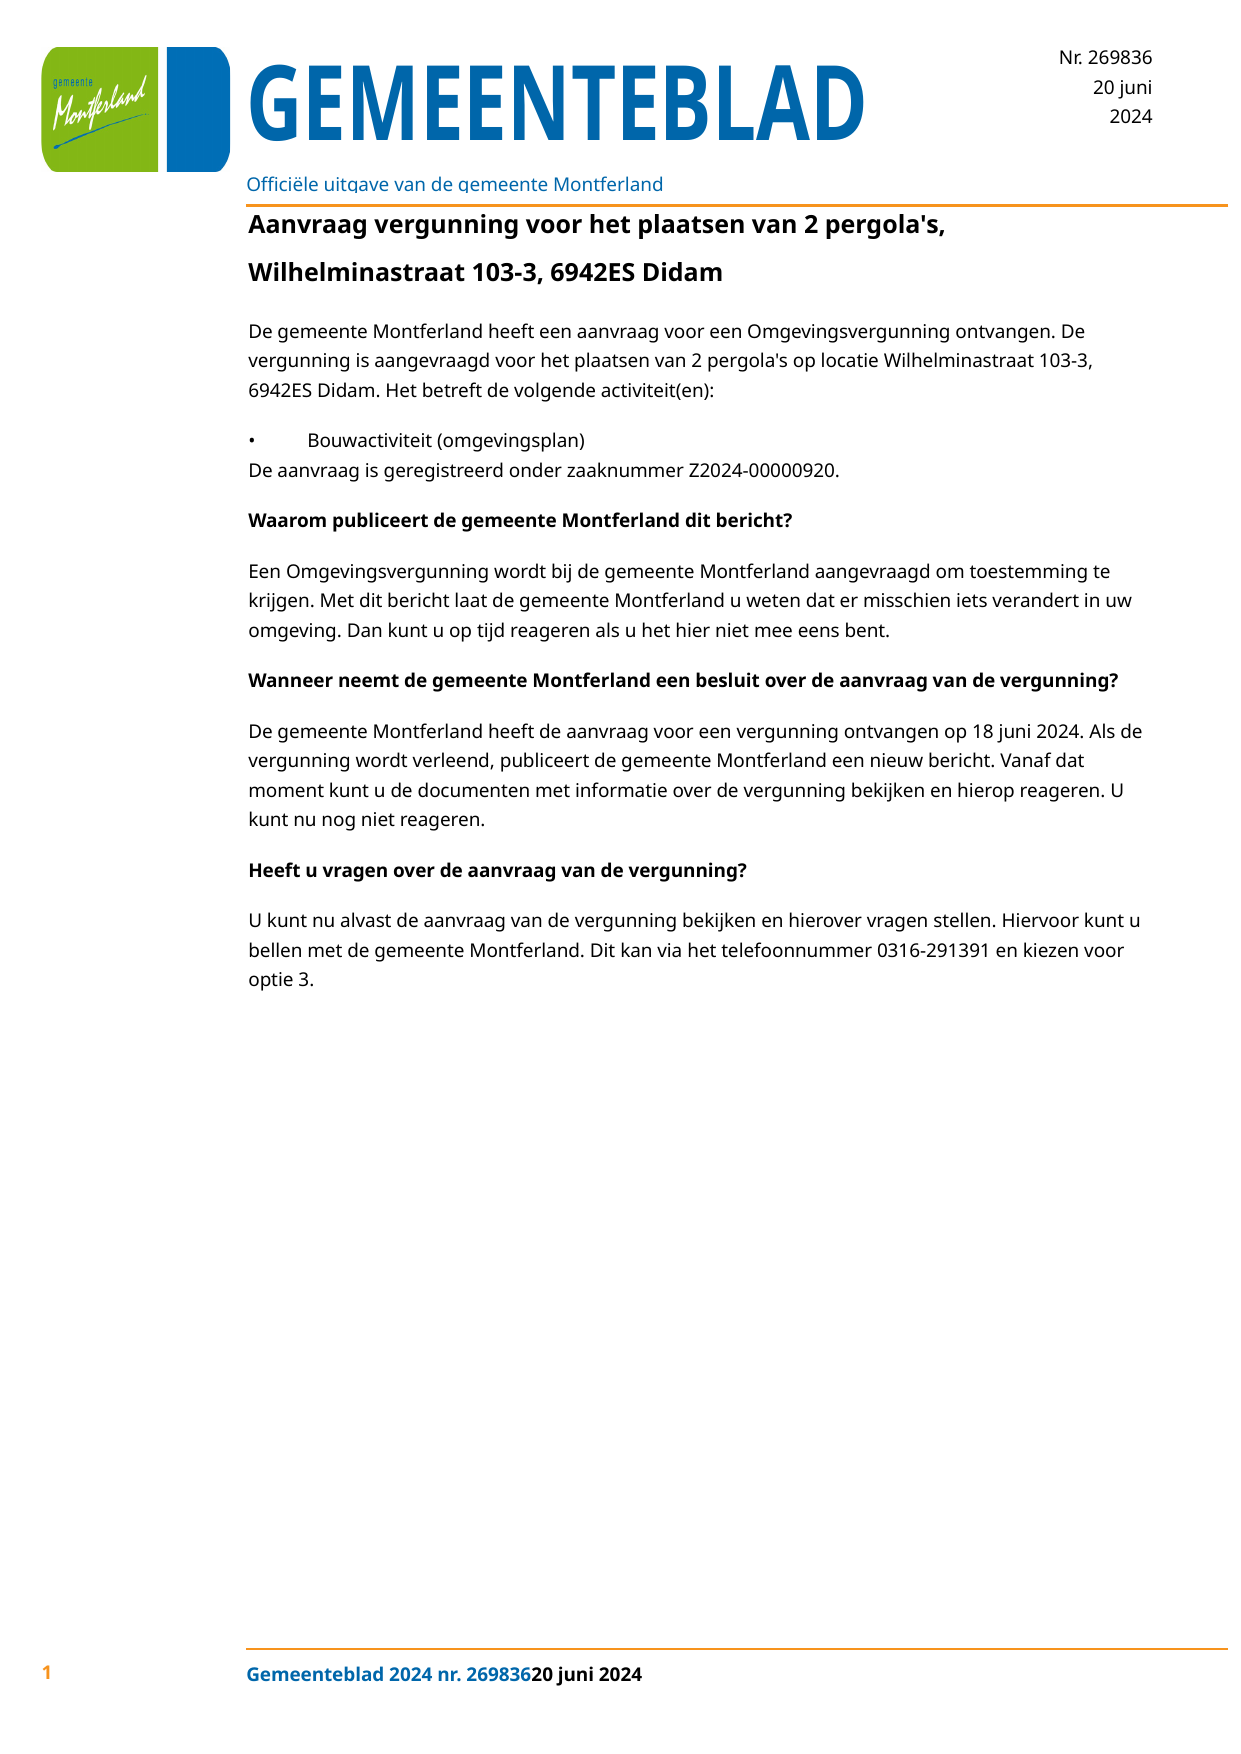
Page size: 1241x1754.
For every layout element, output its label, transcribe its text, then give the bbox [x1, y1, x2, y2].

text De aanvraag is geregistreerd onder zaaknummer Z2024-00000920. [248, 457, 1152, 483]
text Aanvraag vergunning voor het plaatsen van 2 pergola's, Wilhelminastraat 103-3, 6942ES Didam [248, 207, 1152, 288]
text U kunt nu alvast de aanvraag van de vergunning bekijken en hierover vragen stellen. Hiervoor kunt u bellen met de gemeente Montferland. Dit kan via het telefoonnummer 0316-291391 en kiezen voor optie 3. [248, 907, 1152, 992]
text De gemeente Montferland heeft een aanvraag voor een Omgevingsvergunning ontvangen. De vergunning is aangevraagd voor het plaatsen van 2 pergola's op locatie Wilhelminastraat 103-3, 6942ES Didam. Het betreft de volgende activiteit(en): [248, 318, 1152, 403]
text De gemeente Montferland heeft de aanvraag voor een vergunning ontvangen op 18 juni 2024. Als de vergunning wordt verleend, publiceert de gemeente Montferland een nieuw bericht. Vanaf dat moment kunt u de documenten met informatie over de vergunning bekijken en hierop reageren. U kunt nu nog niet reageren. [248, 718, 1152, 832]
text Waarom publiceert de gemeente Montferland dit bericht? [248, 507, 1152, 533]
text Wanneer neemt de gemeente Montferland een besluit over de aanvraag van de vergunning? [248, 667, 1152, 693]
text Een Omgevingsvergunning wordt bij de gemeente Montferland aangevraagd om toestemming te krijgen. Met dit bericht laat de gemeente Montferland u weten dat er misschien iets verandert in uw omgeving. Dan kunt u op tijd reageren als u het hier niet mee eens bent. [248, 558, 1152, 643]
picture [41, 47, 231, 172]
list Bouwactiviteit (omgevingsplan) [248, 427, 1152, 453]
text Heeft u vragen over de aanvraag van de vergunning? [248, 857, 1152, 883]
